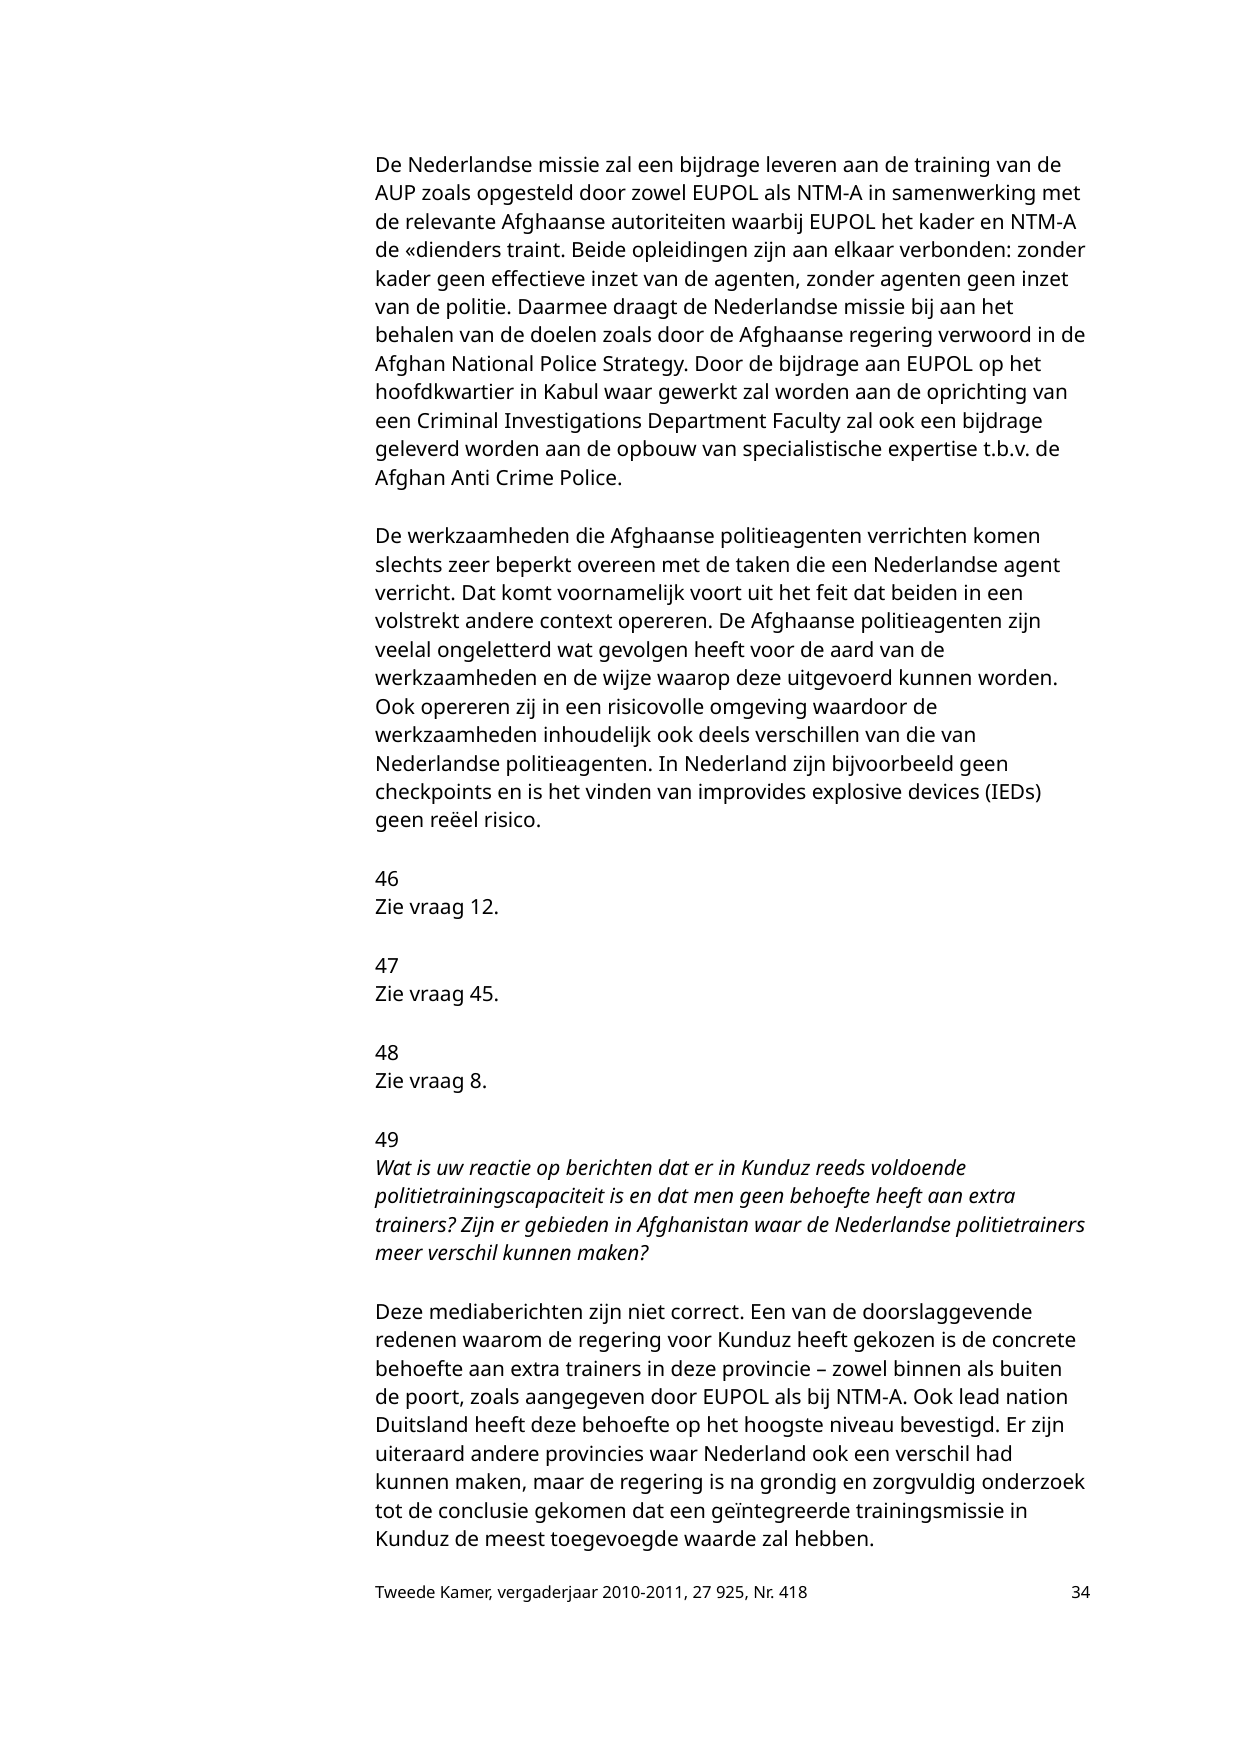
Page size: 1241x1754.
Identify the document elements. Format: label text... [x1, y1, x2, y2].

text 48 [375, 1038, 1090, 1066]
text Zie vraag 45. [375, 979, 1090, 1008]
text Deze mediaberichten zijn niet correct. Een van de doorslaggevende redenen waarom de regering voor Kunduz heeft gekozen is de concrete behoefte aan extra trainers in deze provincie – zowel binnen als buiten de poort, zoals aangegeven door EUPOL als bij NTM-A. Ook lead nation Duitsland heeft deze behoefte op het hoogste niveau bevestigd. Er zijn uiteraard andere provincies waar Nederland ook een verschil had kunnen maken, maar de regering is na grondig en zorgvuldig onderzoek tot de conclusie gekomen dat een geïntegreerde trainingsmissie in Kunduz de meest toegevoegde waarde zal hebben. [375, 1297, 1090, 1553]
text 47 [375, 951, 1090, 979]
text Zie vraag 8. [375, 1066, 1090, 1095]
text 49 [375, 1125, 1090, 1153]
text Zie vraag 12. [375, 892, 1090, 921]
text De Nederlandse missie zal een bijdrage leveren aan de training van de AUP zoals opgesteld door zowel EUPOL als NTM-A in samenwerking met de relevante Afghaanse autoriteiten waarbij EUPOL het kader en NTM-A de «dienders traint. Beide opleidingen zijn aan elkaar verbonden: zonder kader geen effectieve inzet van de agenten, zonder agenten geen inzet van de politie. Daarmee draagt de Nederlandse missie bij aan het behalen van de doelen zoals door de Afghaanse regering verwoord in de Afghan National Police Strategy. Door de bijdrage aan EUPOL op het hoofdkwartier in Kabul waar gewerkt zal worden aan de oprichting van een Criminal Investigations Department Faculty zal ook een bijdrage geleverd worden aan de opbouw van specialistische expertise t.b.v. de Afghan Anti Crime Police. [375, 150, 1090, 491]
text De werkzaamheden die Afghaanse politieagenten verrichten komen slechts zeer beperkt overeen met de taken die een Nederlandse agent verricht. Dat komt voornamelijk voort uit het feit dat beiden in een volstrekt andere context opereren. De Afghaanse politieagenten zijn veelal ongeletterd wat gevolgen heeft voor de aard van de werkzaamheden en de wijze waarop deze uitgevoerd kunnen worden. Ook opereren zij in een risicovolle omgeving waardoor de werkzaamheden inhoudelijk ook deels verschillen van die van Nederlandse politieagenten. In Nederland zijn bijvoorbeeld geen checkpoints en is het vinden van improvides explosive devices (IEDs) geen reëel risico. [375, 521, 1090, 834]
text 46 [375, 864, 1090, 892]
text Wat is uw reactie op berichten dat er in Kunduz reeds voldoende politietrainingscapaciteit is en dat men geen behoefte heeft aan extra trainers? Zijn er gebieden in Afghanistan waar de Nederlandse politietrainers meer verschil kunnen maken? [375, 1153, 1090, 1267]
